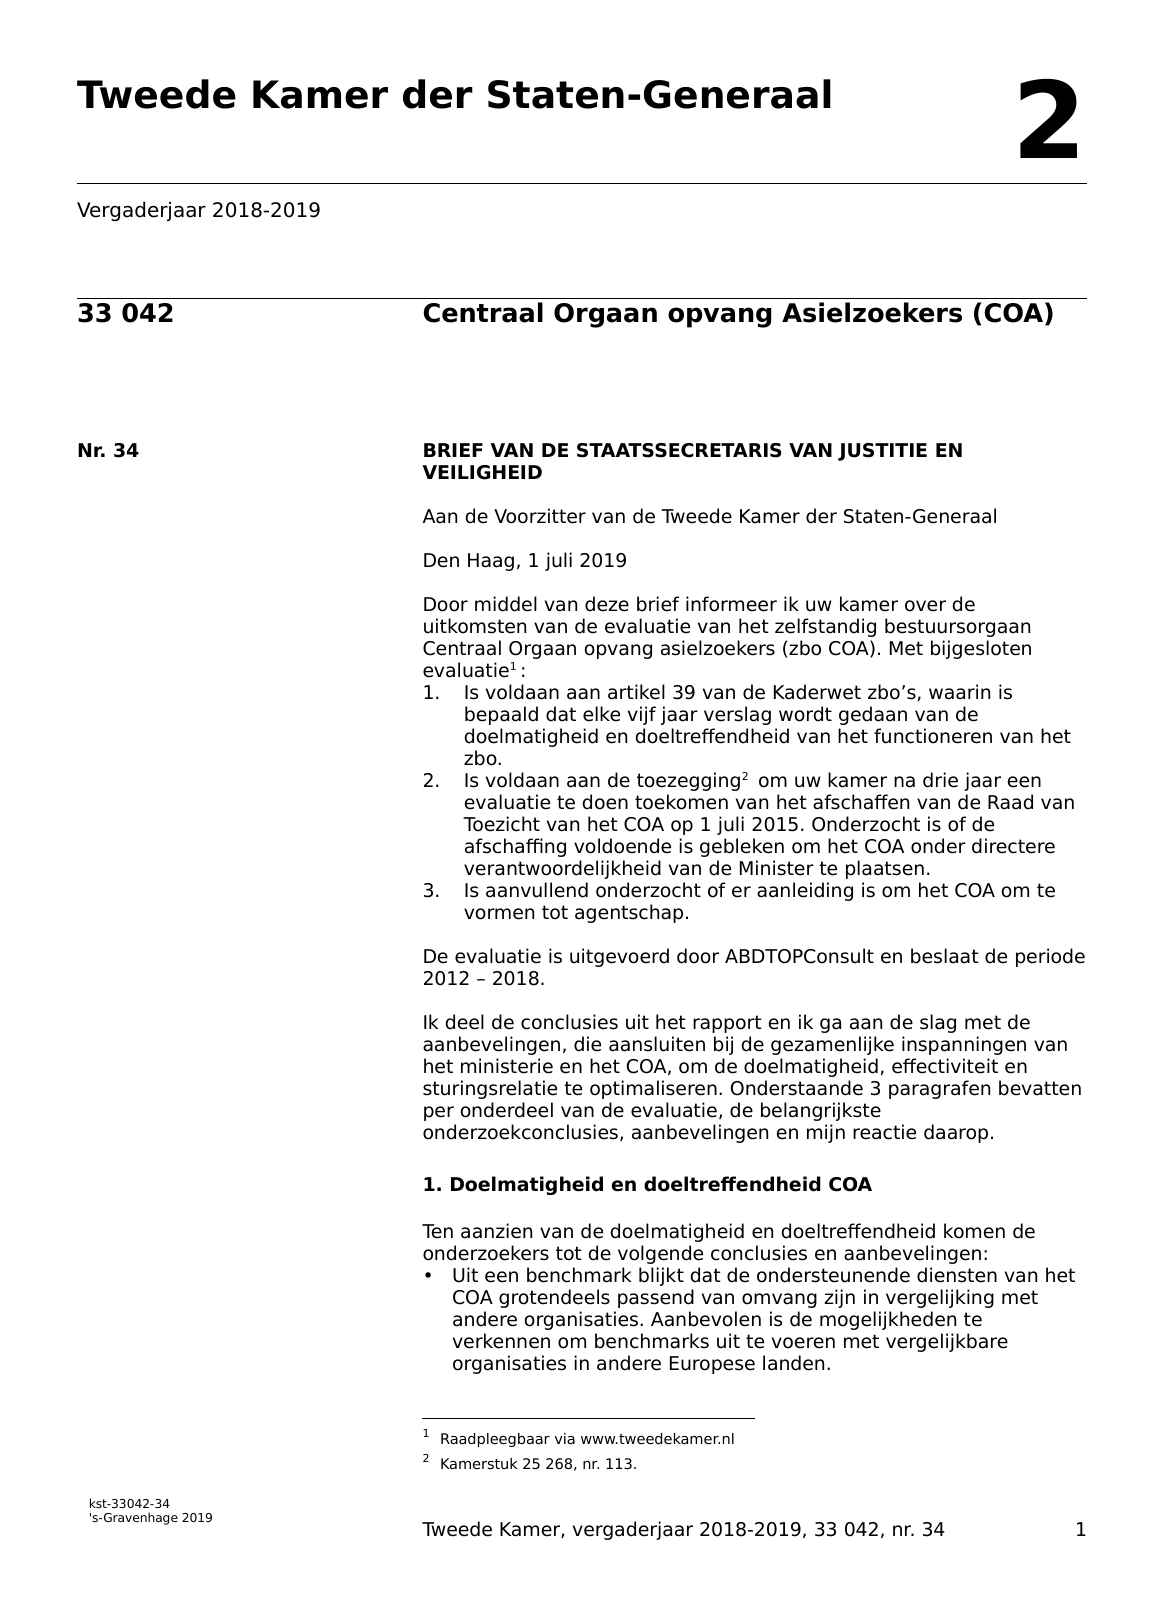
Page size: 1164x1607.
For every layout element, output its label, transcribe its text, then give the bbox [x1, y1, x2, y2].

text kst-33042-34 [88, 1497, 323, 1511]
text Raadpleegbaar via www.tweedekamer.nl [422, 1427, 1087, 1449]
text Kamerstuk 25 268, nr. 113. [422, 1452, 1087, 1474]
text Den Haag, 1 juli 2019 [422, 550, 1087, 572]
text 1. Is voldaan aan artikel 39 van de Kaderwet zbo’s, waarin is bepaald dat elke vijf jaar verslag wordt gedaan van de doelmatigheid en doeltreffendheid van het functioneren van het zbo. [422, 682, 1087, 770]
table_header Tweede Kamer der Staten-Generaal [77, 59, 886, 183]
subtitle Nr. 34 BRIEF VAN DE STAATSSECRETARIS VAN JUSTITIE EN VEILIGHEID [77, 440, 1087, 484]
table_header 2 [886, 59, 1087, 183]
text 's-Gravenhage 2019 [88, 1511, 323, 1525]
table_cell Vergaderjaar 2018-2019 [77, 184, 1087, 298]
subtitle 33 042 Centraal Orgaan opvang Asielzoekers (COA) [77, 299, 1087, 329]
text Aan de Voorzitter van de Tweede Kamer der Staten-Generaal [422, 506, 1087, 528]
text • Uit een benchmark blijkt dat de ondersteunende diensten van het COA grotendeels passend van omvang zijn in vergelijking met andere organisaties. Aanbevolen is de mogelijkheden te verkennen om benchmarks uit te voeren met vergelijkbare organisaties in andere Europese landen. [422, 1265, 1087, 1375]
text Ik deel de conclusies uit het rapport en ik ga aan de slag met de aanbevelingen, die aansluiten bij de gezamenlijke inspanningen van het ministerie en het COA, om de doelmatigheid, effectiviteit en sturingsrelatie te optimaliseren. Onderstaande 3 paragrafen bevatten per onderdeel van de evaluatie, de belangrijkste onderzoekconclusies, aanbevelingen en mijn reactie daarop. [422, 1012, 1087, 1144]
text 2. Is voldaan aan de toezegging om uw kamer na drie jaar een evaluatie te doen toekomen van het afschaffen van de Raad van Toezicht van het COA op 1 juli 2015. Onderzocht is of de afschaffing voldoende is gebleken om het COA onder directere verantwoordelijkheid van de Minister te plaatsen. [422, 770, 1087, 880]
text Door middel van deze brief informeer ik uw kamer over de uitkomsten van de evaluatie van het zelfstandig bestuursorgaan Centraal Orgaan opvang asielzoekers (zbo COA). Met bijgesloten evaluatie: [422, 594, 1087, 682]
subtitle 1. Doelmatigheid en doeltreffendheid COA [422, 1174, 1087, 1196]
text Ten aanzien van de doelmatigheid en doeltreffendheid komen de onderzoekers tot de volgende conclusies en aanbevelingen: [422, 1221, 1087, 1265]
text 3. Is aanvullend onderzocht of er aanleiding is om het COA om te vormen tot agentschap. [422, 880, 1087, 924]
text De evaluatie is uitgevoerd door ABDTOPConsult en beslaat de periode 2012 – 2018. [422, 946, 1087, 990]
